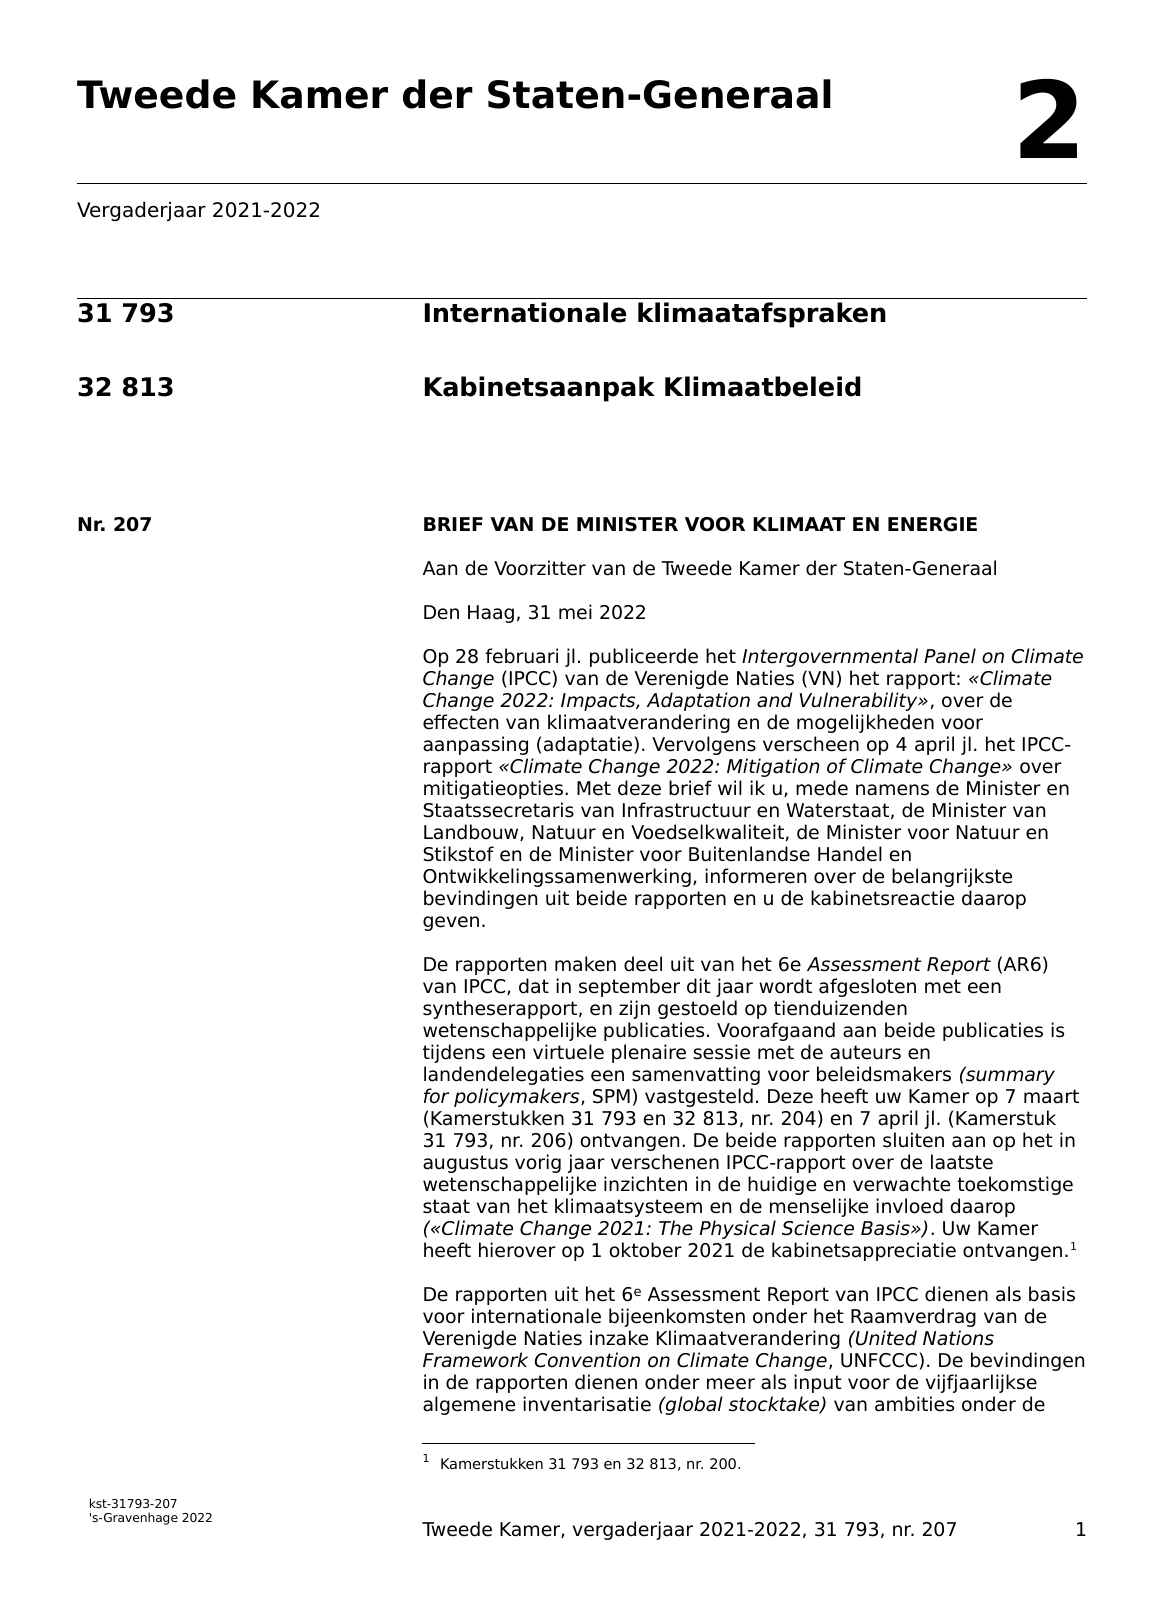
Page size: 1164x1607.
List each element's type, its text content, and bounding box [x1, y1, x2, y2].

subtitle Nr. 207 BRIEF VAN DE MINISTER VOOR KLIMAAT EN ENERGIE [77, 514, 1087, 536]
table_header 2 [886, 59, 1087, 183]
table_header Tweede Kamer der Staten-Generaal [77, 59, 886, 183]
subtitle 31 793 Internationale klimaatafspraken [77, 299, 1087, 329]
text De rapporten uit het 6e Assessment Report van IPCC dienen als basis voor internationale bijeenkomsten onder het Raamverdrag van de Verenigde Naties inzake Klimaatverandering (United Nations Framework Convention on Climate Change, UNFCCC). De bevindingen in de rapporten dienen onder meer als input voor de vijfjaarlijkse algemene inventarisatie (global stocktake) van ambities onder de [422, 1284, 1087, 1416]
text Op 28 februari jl. publiceerde het Intergovernmental Panel on Climate Change (IPCC) van de Verenigde Naties (VN) het rapport: «Climate Change 2022: Impacts, Adaptation and Vulnerability», over de effecten van klimaatverandering en de mogelijkheden voor aanpassing (adaptatie). Vervolgens verscheen op 4 april jl. het IPCC-rapport «Climate Change 2022: Mitigation of Climate Change» over mitigatieopties. Met deze brief wil ik u, mede namens de Minister en Staatssecretaris van Infrastructuur en Waterstaat, de Minister van Landbouw, Natuur en Voedselkwaliteit, de Minister voor Natuur en Stikstof en de Minister voor Buitenlandse Handel en Ontwikkelingssamenwerking, informeren over de belangrijkste bevindingen uit beide rapporten en u de kabinetsreactie daarop geven. [422, 646, 1087, 932]
text Kamerstukken 31 793 en 32 813, nr. 200. [422, 1452, 1087, 1474]
text De rapporten maken deel uit van het 6e Assessment Report (AR6) van IPCC, dat in september dit jaar wordt afgesloten met een syntheserapport, en zijn gestoeld op tienduizenden wetenschappelijke publicaties. Voorafgaand aan beide publicaties is tijdens een virtuele plenaire sessie met de auteurs en landendelegaties een samenvatting voor beleidsmakers (summary for policymakers, SPM) vastgesteld. Deze heeft uw Kamer op 7 maart (Kamerstukken 31 793 en 32 813, nr. 204) en 7 april jl. (Kamerstuk 31 793, nr. 206) ontvangen. De beide rapporten sluiten aan op het in augustus vorig jaar verschenen IPCC-rapport over de laatste wetenschappelijke inzichten in de huidige en verwachte toekomstige staat van het klimaatsysteem en de menselijke invloed daarop («Climate Change 2021: The Physical Science Basis»). Uw Kamer heeft hierover op 1 oktober 2021 de kabinetsappreciatie ontvangen. [422, 954, 1087, 1262]
table_cell Vergaderjaar 2021-2022 [77, 184, 1087, 298]
text Den Haag, 31 mei 2022 [422, 602, 1087, 624]
text kst-31793-207 [88, 1497, 323, 1511]
subtitle 32 813 Kabinetsaanpak Klimaatbeleid [77, 373, 1087, 403]
text 's-Gravenhage 2022 [88, 1511, 323, 1525]
text Aan de Voorzitter van de Tweede Kamer der Staten-Generaal [422, 558, 1087, 580]
